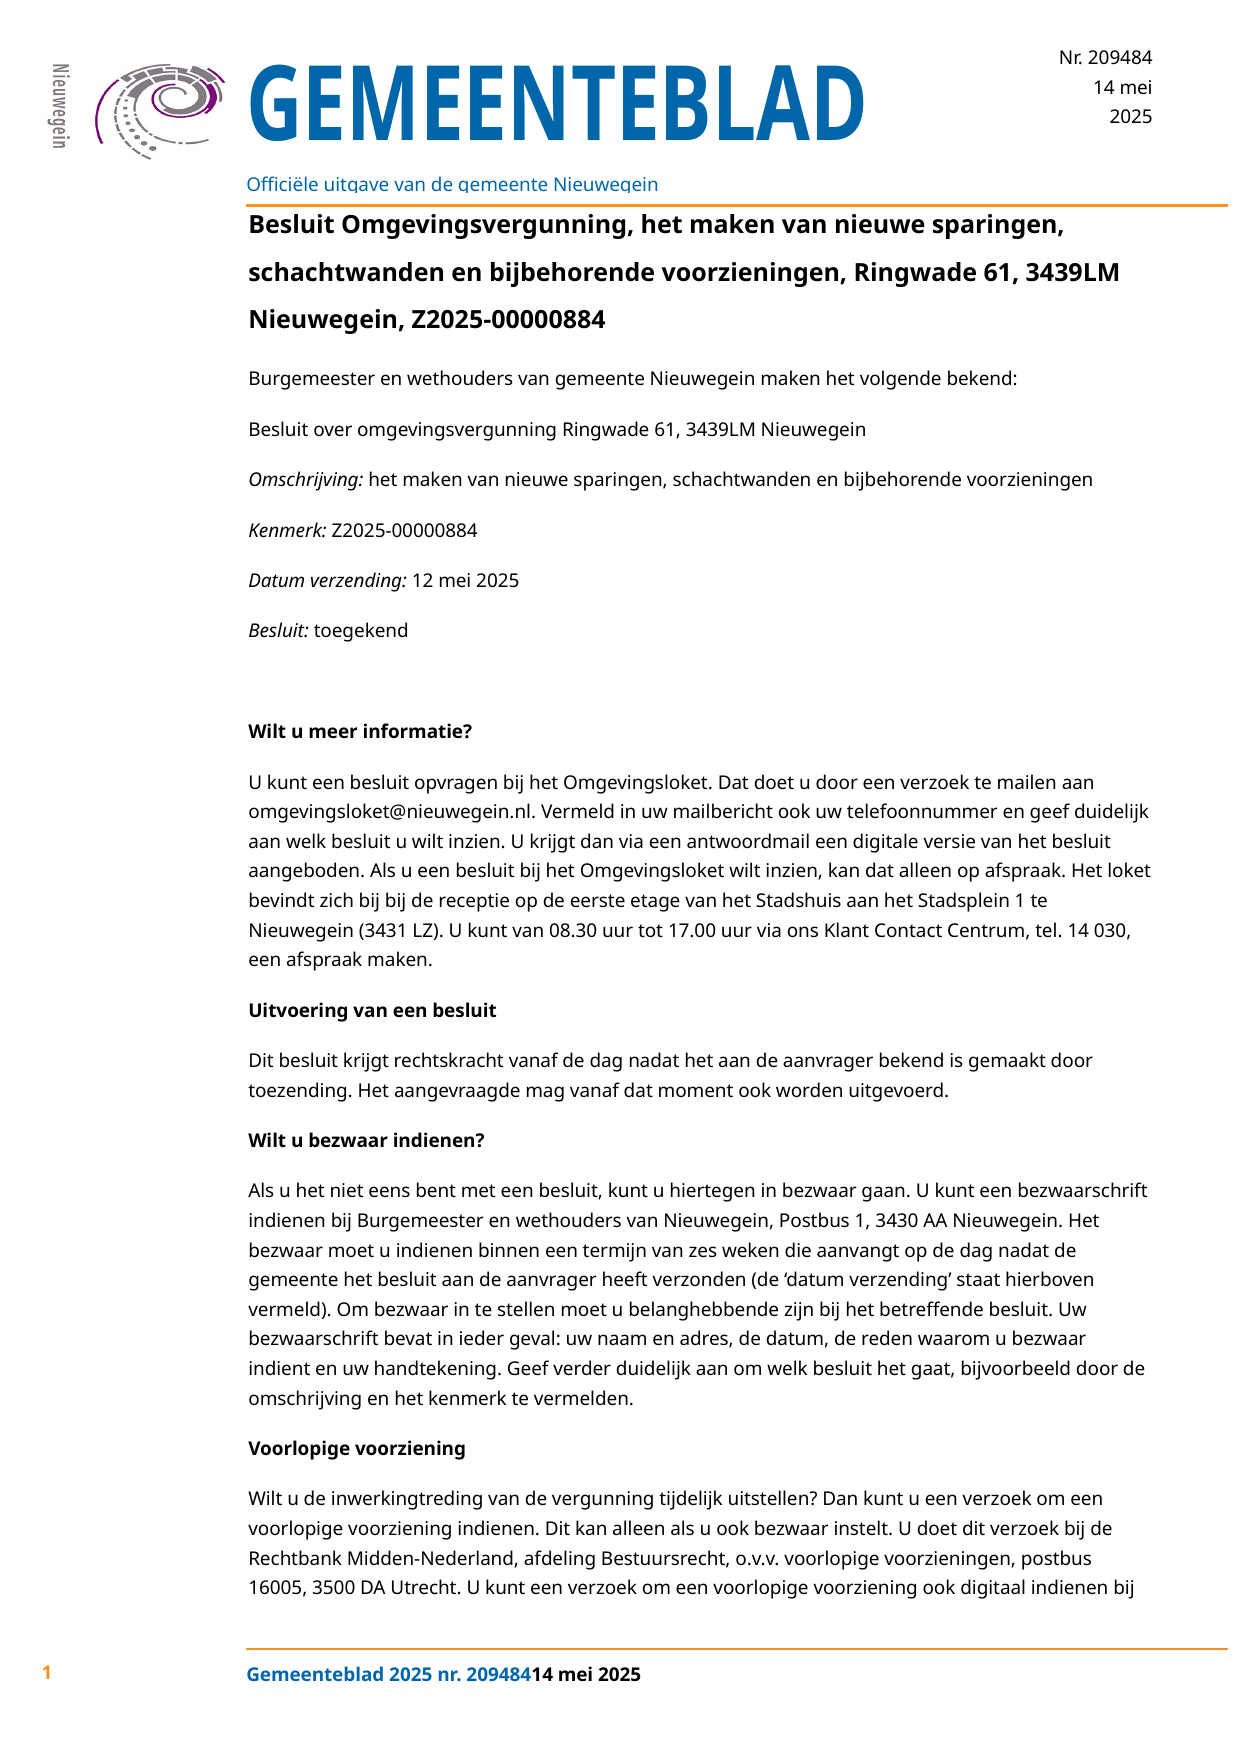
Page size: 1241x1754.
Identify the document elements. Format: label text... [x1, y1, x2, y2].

text U kunt een besluit opvragen bij het Omgevingsloket. Dat doet u door een verzoek te mailen aan omgevingsloket@nieuwegein.nl. Vermeld in uw mailbericht ook uw telefoonnummer en geef duidelijk aan welk besluit u wilt inzien. U krijgt dan via een antwoordmail een digitale versie van het besluit aangeboden. Als u een besluit bij het Omgevingsloket wilt inzien, kan dat alleen op afspraak. Het loket bevindt zich bij bij de receptie op de eerste etage van het Stadshuis aan het Stadsplein 1 te Nieuwegein (3431 LZ). U kunt van 08.30 uur tot 17.00 uur via ons Klant Contact Centrum, tel. 14 030, een afspraak maken. [248, 769, 1152, 972]
text Besluit: toegekend [248, 618, 1152, 643]
text Datum verzending: 12 mei 2025 [248, 567, 1152, 593]
text Wilt u de inwerkingtreding van de vergunning tijdelijk uitstellen? Dan kunt u een verzoek om een voorlopige voorziening indienen. Dit kan alleen als u ook bezwaar instelt. U doet dit verzoek bij de Rechtbank Midden-Nederland, afdeling Bestuursrecht, o.v.v. voorlopige voorzieningen, postbus 16005, 3500 DA Utrecht. U kunt een verzoek om een voorlopige voorziening ook digitaal indienen bij [248, 1486, 1152, 1600]
text Dit besluit krijgt rechtskracht vanaf de dag nadat het aan de aanvrager bekend is gemaakt door toezending. Het aangevraagde mag vanaf dat moment ook worden uitgevoerd. [248, 1047, 1152, 1102]
text Omschrijving: het maken van nieuwe sparingen, schachtwanden en bijbehorende voorzieningen [248, 466, 1152, 492]
text Kenmerk: Z2025-00000884 [248, 517, 1152, 542]
text Als u het niet eens bent met een besluit, kunt u hiertegen in bezwaar gaan. U kunt een bezwaarschrift indienen bij Burgemeester en wethouders van Nieuwegein, Postbus 1, 3430 AA Nieuwegein. Het bezwaar moet u indienen binnen een termijn van zes weken die aanvangt op de dag nadat de gemeente het besluit aan de aanvrager heeft verzonden (de ‘datum verzending’ staat hierboven vermeld). Om bezwaar in te stellen moet u belanghebbende zijn bij het betreffende besluit. Uw bezwaarschrift bevat in ieder geval: uw naam en adres, de datum, de reden waarom u bezwaar indient en uw handtekening. Geef verder duidelijk aan om welk besluit het gaat, bijvoorbeeld door de omschrijving en het kenmerk te vermelden. [248, 1178, 1152, 1410]
text Voorlopige voorziening [248, 1435, 1152, 1461]
text Burgemeester en wethouders van gemeente Nieuwegein maken het volgende bekend: [248, 366, 1152, 391]
text Wilt u bezwaar indienen? [248, 1127, 1152, 1153]
text Besluit Omgevingsvergunning, het maken van nieuwe sparingen, schachtwanden en bijbehorende voorzieningen, Ringwade 61, 3439LM Nieuwegein, Z2025-00000884 [248, 207, 1152, 336]
text Besluit over omgevingsvergunning Ringwade 61, 3439LM Nieuwegein [248, 416, 1152, 442]
text Uitvoering van een besluit [248, 997, 1152, 1022]
text Wilt u meer informatie? [248, 718, 1152, 744]
picture [41, 47, 231, 172]
